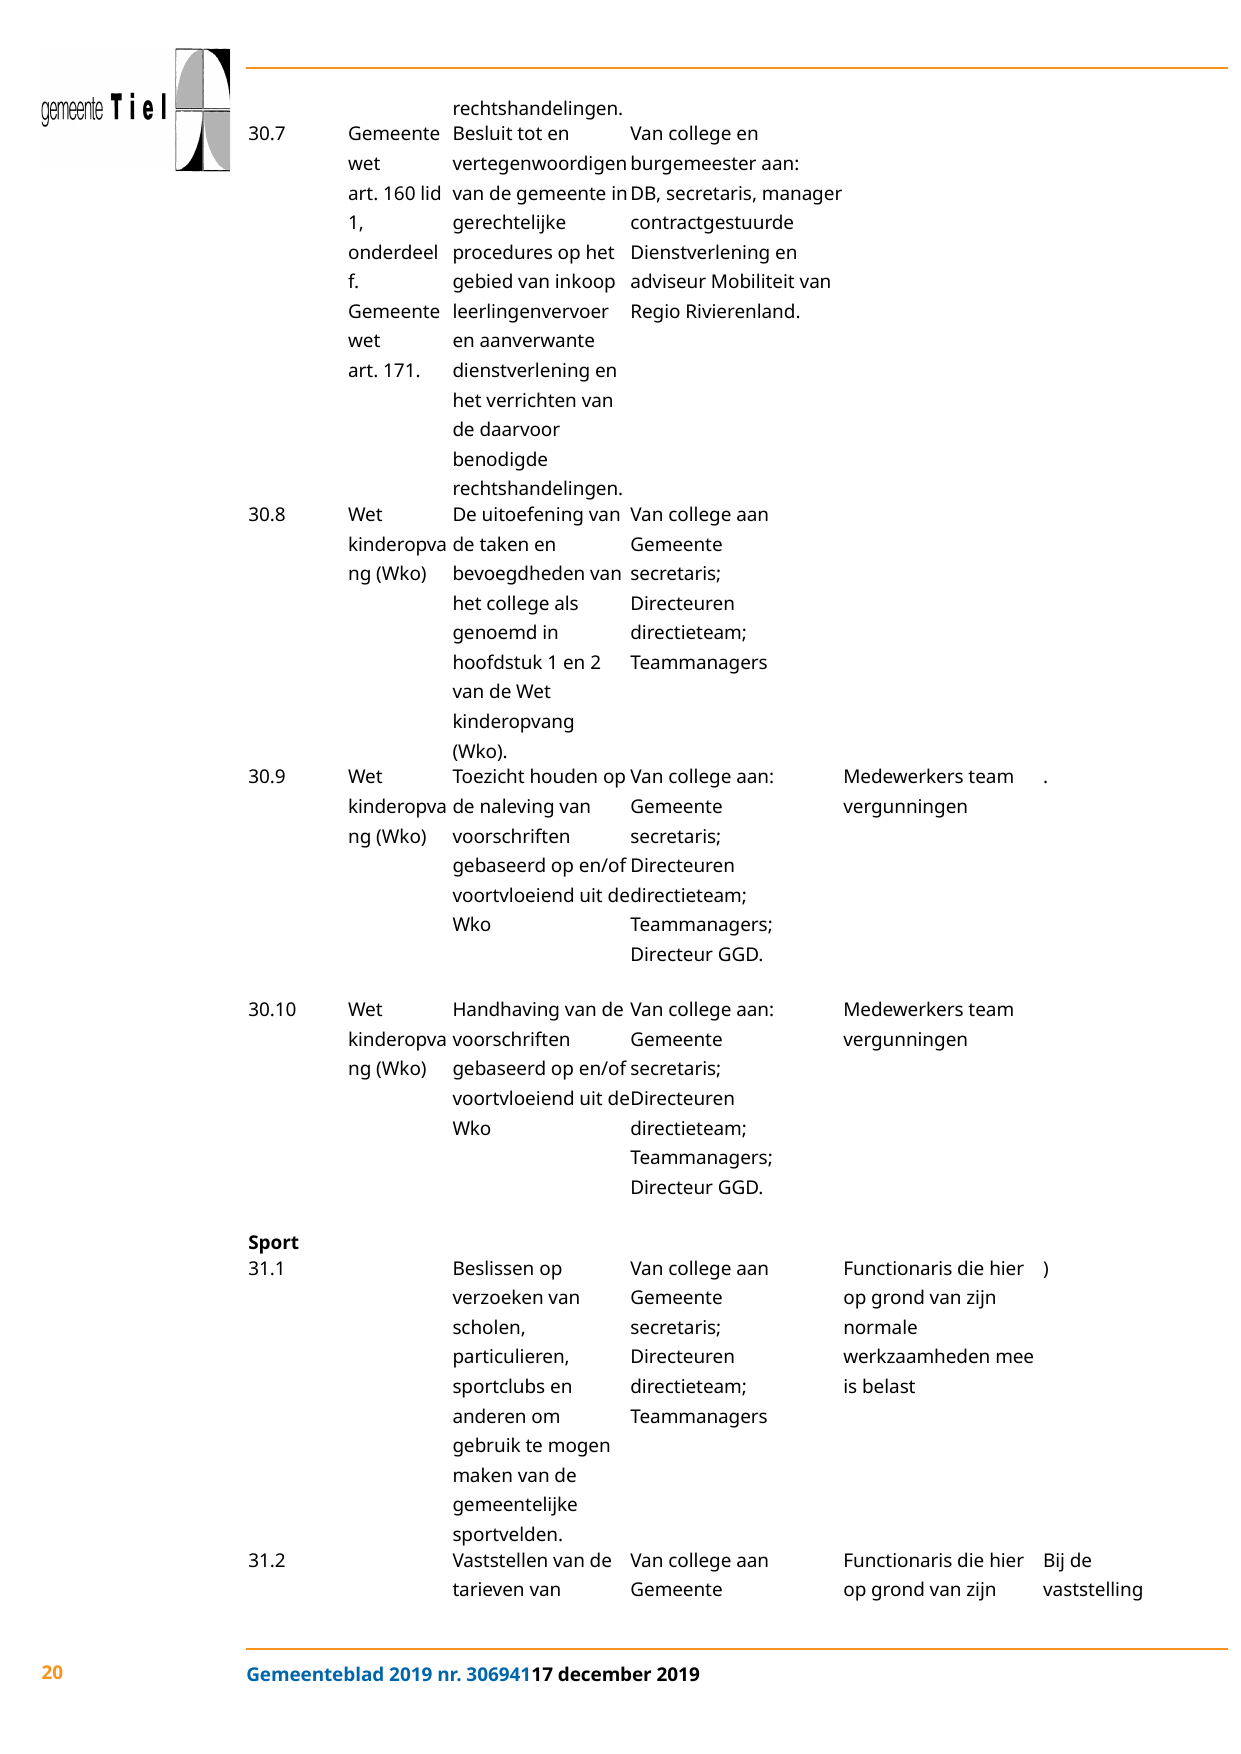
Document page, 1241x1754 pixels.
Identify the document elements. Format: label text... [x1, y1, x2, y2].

table_cell Sport [248, 1229, 1152, 1255]
table_cell Gemeentewet art. 160 lid 1, onderdeel f. Gemeentewet art. 171. [348, 121, 452, 501]
table_cell Functionaris die hier op grond van zijn normale werkzaamheden mee is belast [843, 1255, 1043, 1547]
table_cell [1043, 121, 1152, 501]
table_cell Toezicht houden op de naleving van voorschriften gebaseerd op en/of voortvloeiend uit de Wko [452, 764, 630, 996]
table_cell ) [1043, 1255, 1152, 1547]
picture [41, 47, 231, 172]
table_cell [1043, 996, 1152, 1229]
table_cell 30.10 [248, 996, 348, 1229]
table_cell [348, 1547, 452, 1602]
table_cell Van college aan Gemeente [630, 1547, 843, 1602]
table_cell . [1043, 764, 1152, 996]
table_cell 30.7 [248, 121, 348, 501]
table_cell Medewerkers team vergunningen [843, 764, 1043, 996]
table_cell Bij de vaststelling [1043, 1547, 1152, 1602]
table_cell 30.9 [248, 764, 348, 996]
table_cell [630, 95, 843, 121]
table_cell [843, 95, 1043, 121]
table_cell Van college en burgemeester aan: DB, secretaris, manager contractgestuurde Dienstverlening en adviseur Mobiliteit van Regio Rivierenland. [630, 121, 843, 501]
table_cell 31.1 [248, 1255, 348, 1547]
table_cell [348, 1255, 452, 1547]
table_cell [843, 121, 1043, 501]
table_cell Functionaris die hier op grond van zijn [843, 1547, 1043, 1602]
table_cell Van college aan Gemeente secretaris; Directeuren directieteam; Teammanagers [630, 501, 843, 764]
table_cell Vaststellen van de tarieven van [452, 1547, 630, 1602]
table_cell Wet kinderopvang (Wko) [348, 764, 452, 996]
table_cell De uitoefening van de taken en bevoegdheden van het college als genoemd in hoofdstuk 1 en 2 van de Wet kinderopvang (Wko). [452, 501, 630, 764]
table_cell rechtshandelingen. [452, 95, 630, 121]
table_cell [1043, 501, 1152, 764]
table_cell Medewerkers team vergunningen [843, 996, 1043, 1229]
table_cell Wet kinderopvang (Wko) [348, 996, 452, 1229]
table_cell [348, 95, 452, 121]
table_cell [248, 95, 348, 121]
table_cell Beslissen op verzoeken van scholen, particulieren, sportclubs en anderen om gebruik te mogen maken van de gemeentelijke sportvelden. [452, 1255, 630, 1547]
table_cell Handhaving van de voorschriften gebaseerd op en/of voortvloeiend uit de Wko [452, 996, 630, 1229]
table_cell Wet kinderopvang (Wko) [348, 501, 452, 764]
table_cell [1043, 95, 1152, 121]
table_cell Van college aan: Gemeente secretaris; Directeuren directieteam; Teammanagers; Directeur GGD. [630, 764, 843, 996]
table_cell [843, 501, 1043, 764]
table_cell 30.8 [248, 501, 348, 764]
table_cell Van college aan: Gemeente secretaris; Directeuren directieteam; Teammanagers; Directeur GGD. [630, 996, 843, 1229]
table_cell 31.2 [248, 1547, 348, 1602]
table_cell Besluit tot en vertegenwoordigen van de gemeente in gerechtelijke procedures op het gebied van inkoop leerlingenvervoer en aanverwante dienstverlening en het verrichten van de daarvoor benodigde rechtshandelingen. [452, 121, 630, 501]
table_cell Van college aan Gemeente secretaris; Directeuren directieteam; Teammanagers [630, 1255, 843, 1547]
